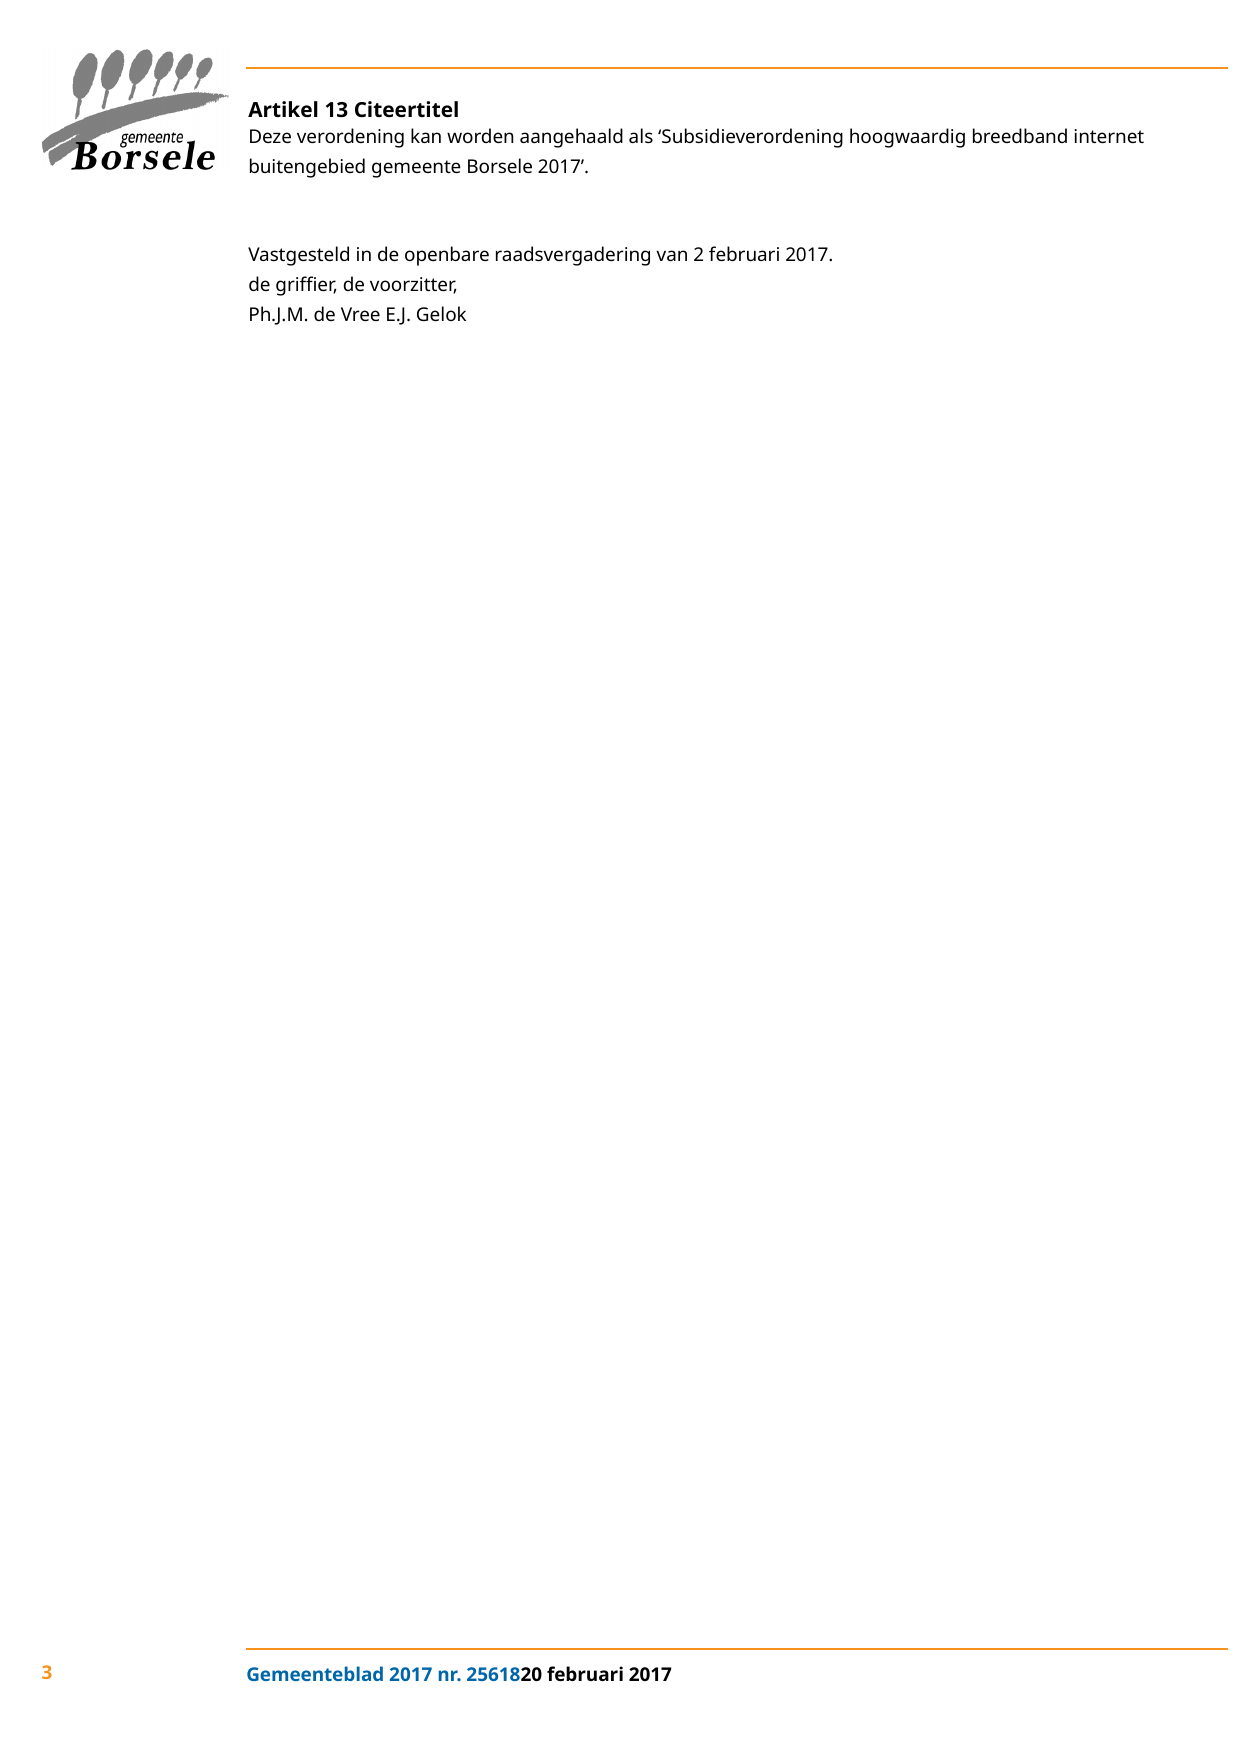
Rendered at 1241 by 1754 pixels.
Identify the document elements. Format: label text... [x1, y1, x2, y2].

text de griffier, de voorzitter, [248, 271, 1152, 297]
text Deze verordening kan worden aangehaald als ‘Subsidieverordening hoogwaardig breedband internet buitengebied gemeente Borsele 2017’. [248, 123, 1152, 178]
text Ph.J.M. de Vree E.J. Gelok [248, 301, 1152, 326]
picture [41, 47, 231, 172]
text Vastgesteld in de openbare raadsvergadering van 2 februari 2017. [248, 242, 1152, 267]
text Artikel 13 Citeertitel [248, 95, 1152, 123]
